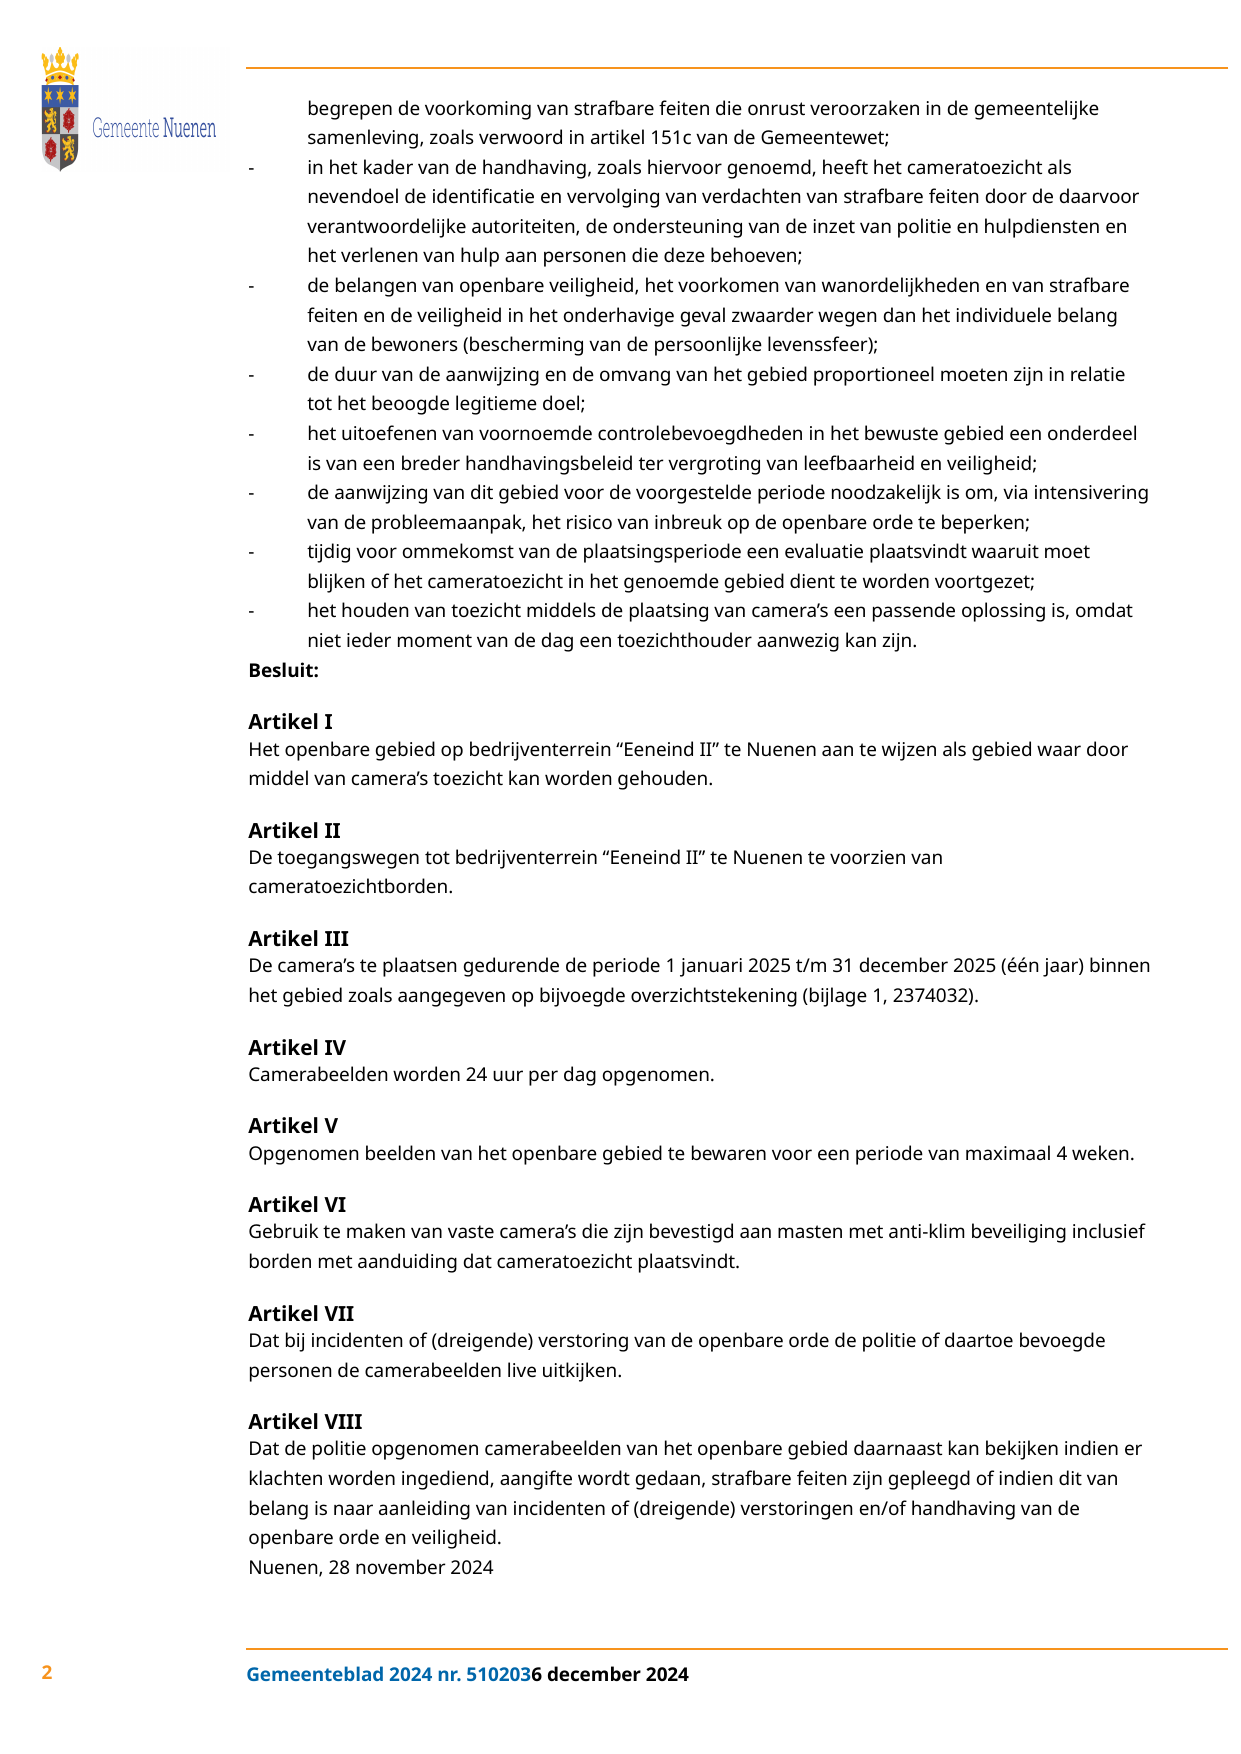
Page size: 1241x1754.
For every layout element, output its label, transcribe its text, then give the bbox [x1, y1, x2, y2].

text Artikel IV [248, 1033, 1152, 1061]
picture [41, 47, 231, 172]
text Artikel II [248, 816, 1152, 844]
list het houden van toezicht middels de plaatsing van camera’s een passende oplossing is, omdat niet ieder moment van de dag een toezichthouder aanwezig kan zijn. [248, 598, 1152, 653]
text Camerabeelden worden 24 uur per dag opgenomen. [248, 1061, 1152, 1087]
text Artikel VII [248, 1299, 1152, 1327]
text Opgenomen beelden van het openbare gebied te bewaren voor een periode van maximaal 4 weken. [248, 1140, 1152, 1166]
list de aanwijzing van dit gebied voor de voorgestelde periode noodzakelijk is om, via intensivering van de probleemaanpak, het risico van inbreuk op de openbare orde te beperken; [248, 479, 1152, 535]
list het uitoefenen van voornoemde controlebevoegdheden in het bewuste gebied een onderdeel is van een breder handhavingsbeleid ter vergroting van leefbaarheid en veiligheid; [248, 420, 1152, 476]
text Dat de politie opgenomen camerabeelden van het openbare gebied daarnaast kan bekijken indien er klachten worden ingediend, aangifte wordt gedaan, strafbare feiten zijn gepleegd of indien dit van belang is naar aanleiding van incidenten of (dreigende) verstoringen en/of handhaving van de openbare orde en veiligheid. [248, 1436, 1152, 1550]
list de belangen van openbare veiligheid, het voorkomen van wanordelijkheden en van strafbare feiten en de veiligheid in het onderhavige geval zwaarder wegen dan het individuele belang van de bewoners (bescherming van de persoonlijke levenssfeer); [248, 272, 1152, 357]
text Artikel VI [248, 1190, 1152, 1219]
text De camera’s te plaatsen gedurende de periode 1 januari 2025 t/m 31 december 2025 (één jaar) binnen het gebied zoals aangegeven op bijvoegde overzichtstekening (bijlage 1, 2374032). [248, 953, 1152, 1008]
text Artikel VIII [248, 1407, 1152, 1436]
text Artikel III [248, 924, 1152, 953]
list de duur van de aanwijzing en de omvang van het gebied proportioneel moeten zijn in relatie tot het beoogde legitieme doel; [248, 361, 1152, 416]
list tijdig voor ommekomst van de plaatsingsperiode een evaluatie plaatsvindt waaruit moet blijken of het cameratoezicht in het genoemde gebied dient te worden voortgezet; [248, 538, 1152, 594]
text Artikel V [248, 1111, 1152, 1140]
text Besluit: [248, 657, 1152, 683]
list in het kader van de handhaving, zoals hiervoor genoemd, heeft het cameratoezicht als nevendoel de identificatie en vervolging van verdachten van strafbare feiten door de daarvoor verantwoordelijke autoriteiten, de ondersteuning van de inzet van politie en hulpdiensten en het verlenen van hulp aan personen die deze behoeven; [248, 154, 1152, 268]
text Artikel I [248, 707, 1152, 736]
text Gebruik te maken van vaste camera’s die zijn bevestigd aan masten met anti-klim beveiliging inclusief borden met aanduiding dat cameratoezicht plaatsvindt. [248, 1219, 1152, 1274]
text Dat bij incidenten of (dreigende) verstoring van de openbare orde de politie of daartoe bevoegde personen de camerabeelden live uitkijken. [248, 1327, 1152, 1382]
text Nuenen, 28 november 2024 [248, 1554, 1152, 1580]
text Het openbare gebied op bedrijventerrein “Eeneind II” te Nuenen aan te wijzen als gebied waar door middel van camera’s toezicht kan worden gehouden. [248, 736, 1152, 791]
list begrepen de voorkoming van strafbare feiten die onrust veroorzaken in de gemeentelijke samenleving, zoals verwoord in artikel 151c van de Gemeentewet; [248, 95, 1152, 150]
text De toegangswegen tot bedrijventerrein “Eeneind II” te Nuenen te voorzien van cameratoezichtborden. [248, 844, 1152, 899]
